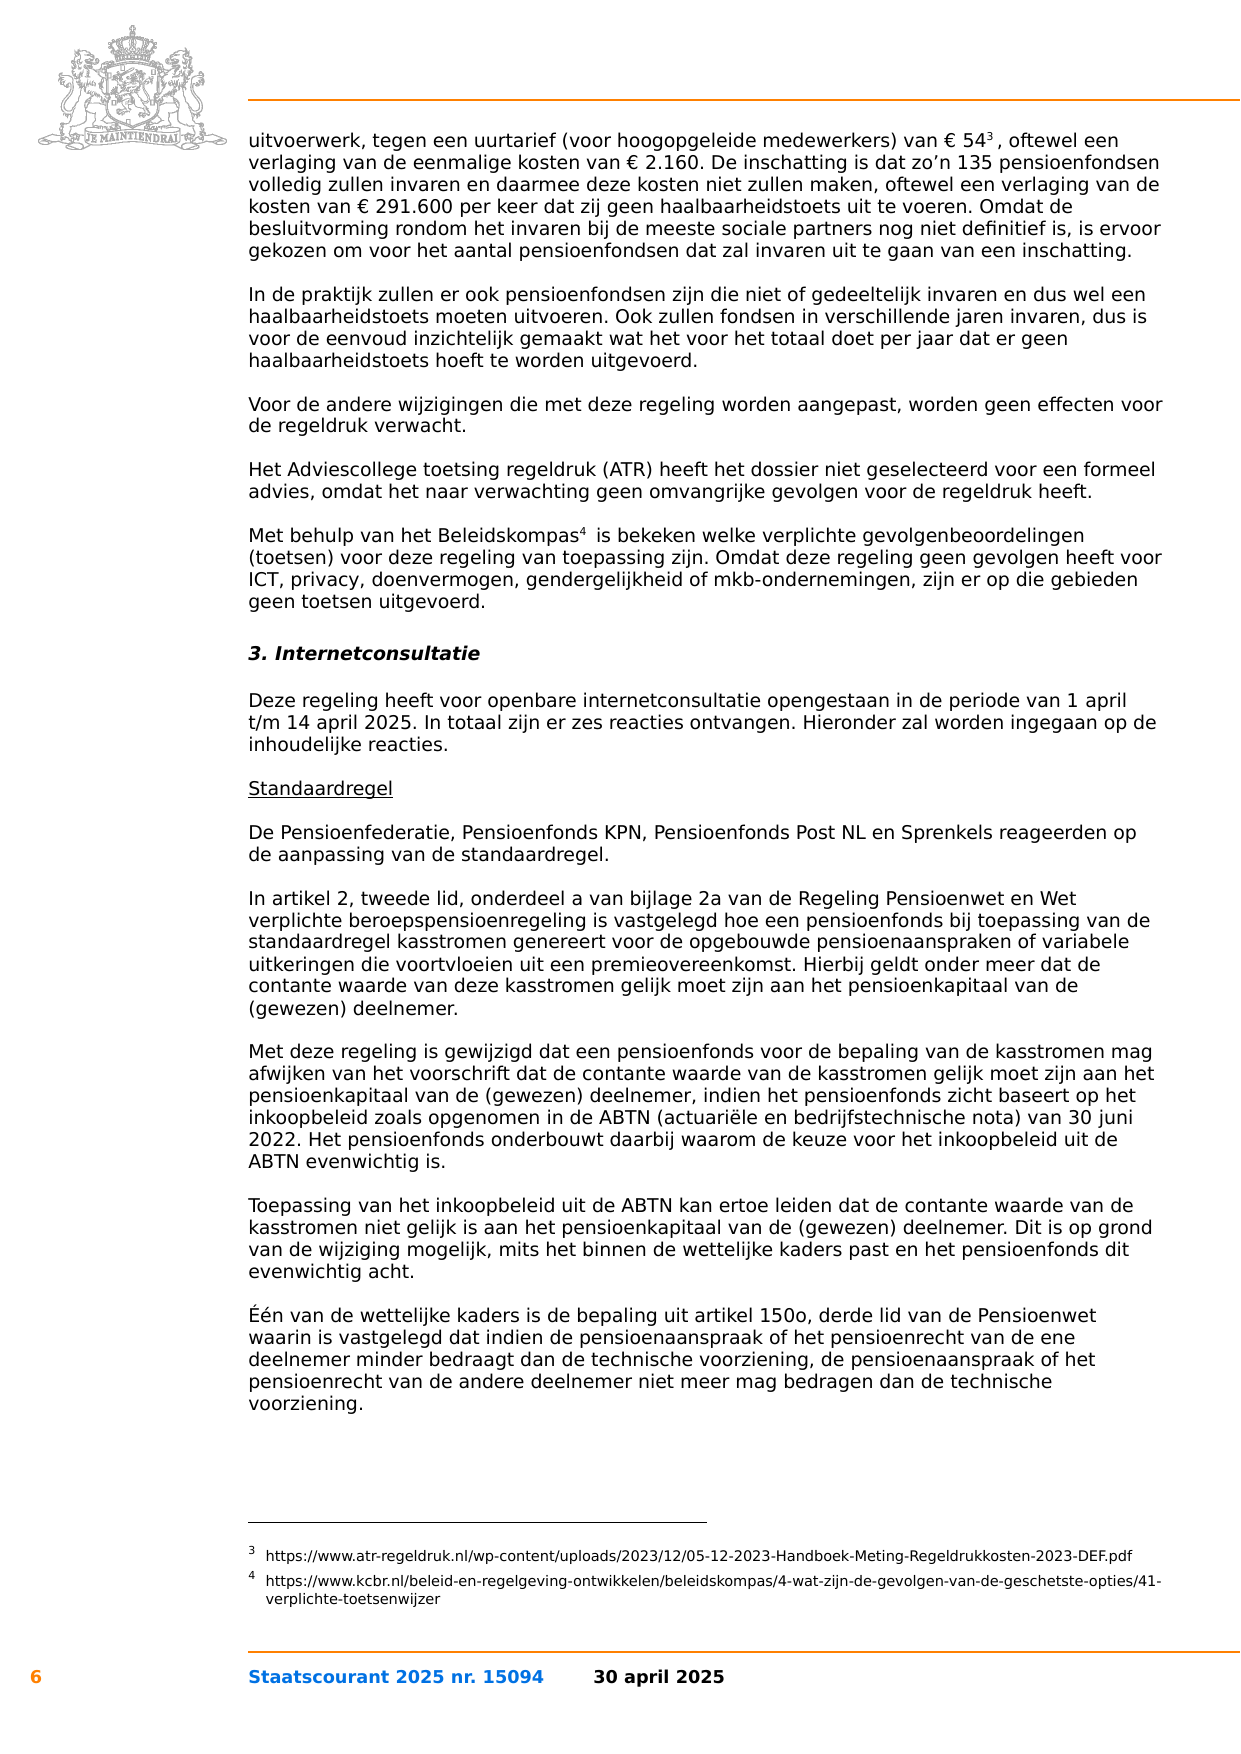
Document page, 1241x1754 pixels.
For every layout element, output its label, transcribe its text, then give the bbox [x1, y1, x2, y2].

text https://www.atr-regeldruk.nl/wp-content/uploads/2023/12/05-12-2023-Handboek-Meting-Regeldrukkosten-2023-DEF.pdf [248, 1544, 1163, 1566]
text https://www.kcbr.nl/beleid-en-regelgeving-ontwikkelen/beleidskompas/4-wat-zijn-de-gevolgen-van-de-geschetste-opties/41-verplichte-toetsenwijzer [248, 1569, 1163, 1608]
text Toepassing van het inkoopbeleid uit de ABTN kan ertoe leiden dat de contante waarde van de kasstromen niet gelijk is aan het pensioenkapitaal van de (gewezen) deelnemer. Dit is op grond van de wijziging mogelijk, mits het binnen de wettelijke kaders past en het pensioenfonds dit evenwichtig acht. [248, 1195, 1163, 1283]
text uitvoerwerk, tegen een uurtarief (voor hoogopgeleide medewerkers) van € 54, oftewel een verlaging van de eenmalige kosten van € 2.160. De inschatting is dat zo’n 135 pensioenfondsen volledig zullen invaren en daarmee deze kosten niet zullen maken, oftewel een verlaging van de kosten van € 291.600 per keer dat zij geen haalbaarheidstoets uit te voeren. Omdat de besluitvorming rondom het invaren bij de meeste sociale partners nog niet definitief is, is ervoor gekozen om voor het aantal pensioenfondsen dat zal invaren uit te gaan van een inschatting. [248, 130, 1163, 262]
text Deze regeling heeft voor openbare internetconsultatie opengestaan in de periode van 1 april t/m 14 april 2025. In totaal zijn er zes reacties ontvangen. Hieronder zal worden ingegaan op de inhoudelijke reacties. [248, 690, 1163, 756]
subtitle 3. Internetconsultatie [248, 643, 1163, 665]
text In artikel 2, tweede lid, onderdeel a van bijlage 2a van de Regeling Pensioenwet en Wet verplichte beroepspensioenregeling is vastgelegd hoe een pensioenfonds bij toepassing van de standaardregel kasstromen genereert voor de opgebouwde pensioenaanspraken of variabele uitkeringen die voortvloeien uit een premieovereenkomst. Hierbij geldt onder meer dat de contante waarde van deze kasstromen gelijk moet zijn aan het pensioenkapitaal van de (gewezen) deelnemer. [248, 887, 1163, 1019]
text Één van de wettelijke kaders is de bepaling uit artikel 150o, derde lid van de Pensioenwet waarin is vastgelegd dat indien de pensioenaanspraak of het pensioenrecht van de ene deelnemer minder bedraagt dan de technische voorziening, de pensioenaanspraak of het pensioenrecht van de andere deelnemer niet meer mag bedragen dan de technische voorziening. [248, 1305, 1163, 1415]
text Met deze regeling is gewijzigd dat een pensioenfonds voor de bepaling van de kasstromen mag afwijken van het voorschrift dat de contante waarde van de kasstromen gelijk moet zijn aan het pensioenkapitaal van de (gewezen) deelnemer, indien het pensioenfonds zicht baseert op het inkoopbeleid zoals opgenomen in de ABTN (actuariële en bedrijfstechnische nota) van 30 juni 2022. Het pensioenfonds onderbouwt daarbij waarom de keuze voor het inkoopbeleid uit de ABTN evenwichtig is. [248, 1041, 1163, 1173]
subtitle Standaardregel [248, 778, 1163, 800]
text De Pensioenfederatie, Pensioenfonds KPN, Pensioenfonds Post NL en Sprenkels reageerden op de aanpassing van de standaardregel. [248, 822, 1163, 866]
picture [38, 25, 227, 150]
text Voor de andere wijzigingen die met deze regeling worden aangepast, worden geen effecten voor de regeldruk verwacht. [248, 393, 1163, 437]
text Met behulp van het Beleidskompas is bekeken welke verplichte gevolgenbeoordelingen (toetsen) voor deze regeling van toepassing zijn. Omdat deze regeling geen gevolgen heeft voor ICT, privacy, doenvermogen, gendergelijkheid of mkb-ondernemingen, zijn er op die gebieden geen toetsen uitgevoerd. [248, 525, 1163, 613]
text In de praktijk zullen er ook pensioenfondsen zijn die niet of gedeeltelijk invaren en dus wel een haalbaarheidstoets moeten uitvoeren. Ook zullen fondsen in verschillende jaren invaren, dus is voor de eenvoud inzichtelijk gemaakt wat het voor het totaal doet per jaar dat er geen haalbaarheidstoets hoeft te worden uitgevoerd. [248, 284, 1163, 372]
text Het Adviescollege toetsing regeldruk (ATR) heeft het dossier niet geselecteerd voor een formeel advies, omdat het naar verwachting geen omvangrijke gevolgen voor de regeldruk heeft. [248, 459, 1163, 503]
